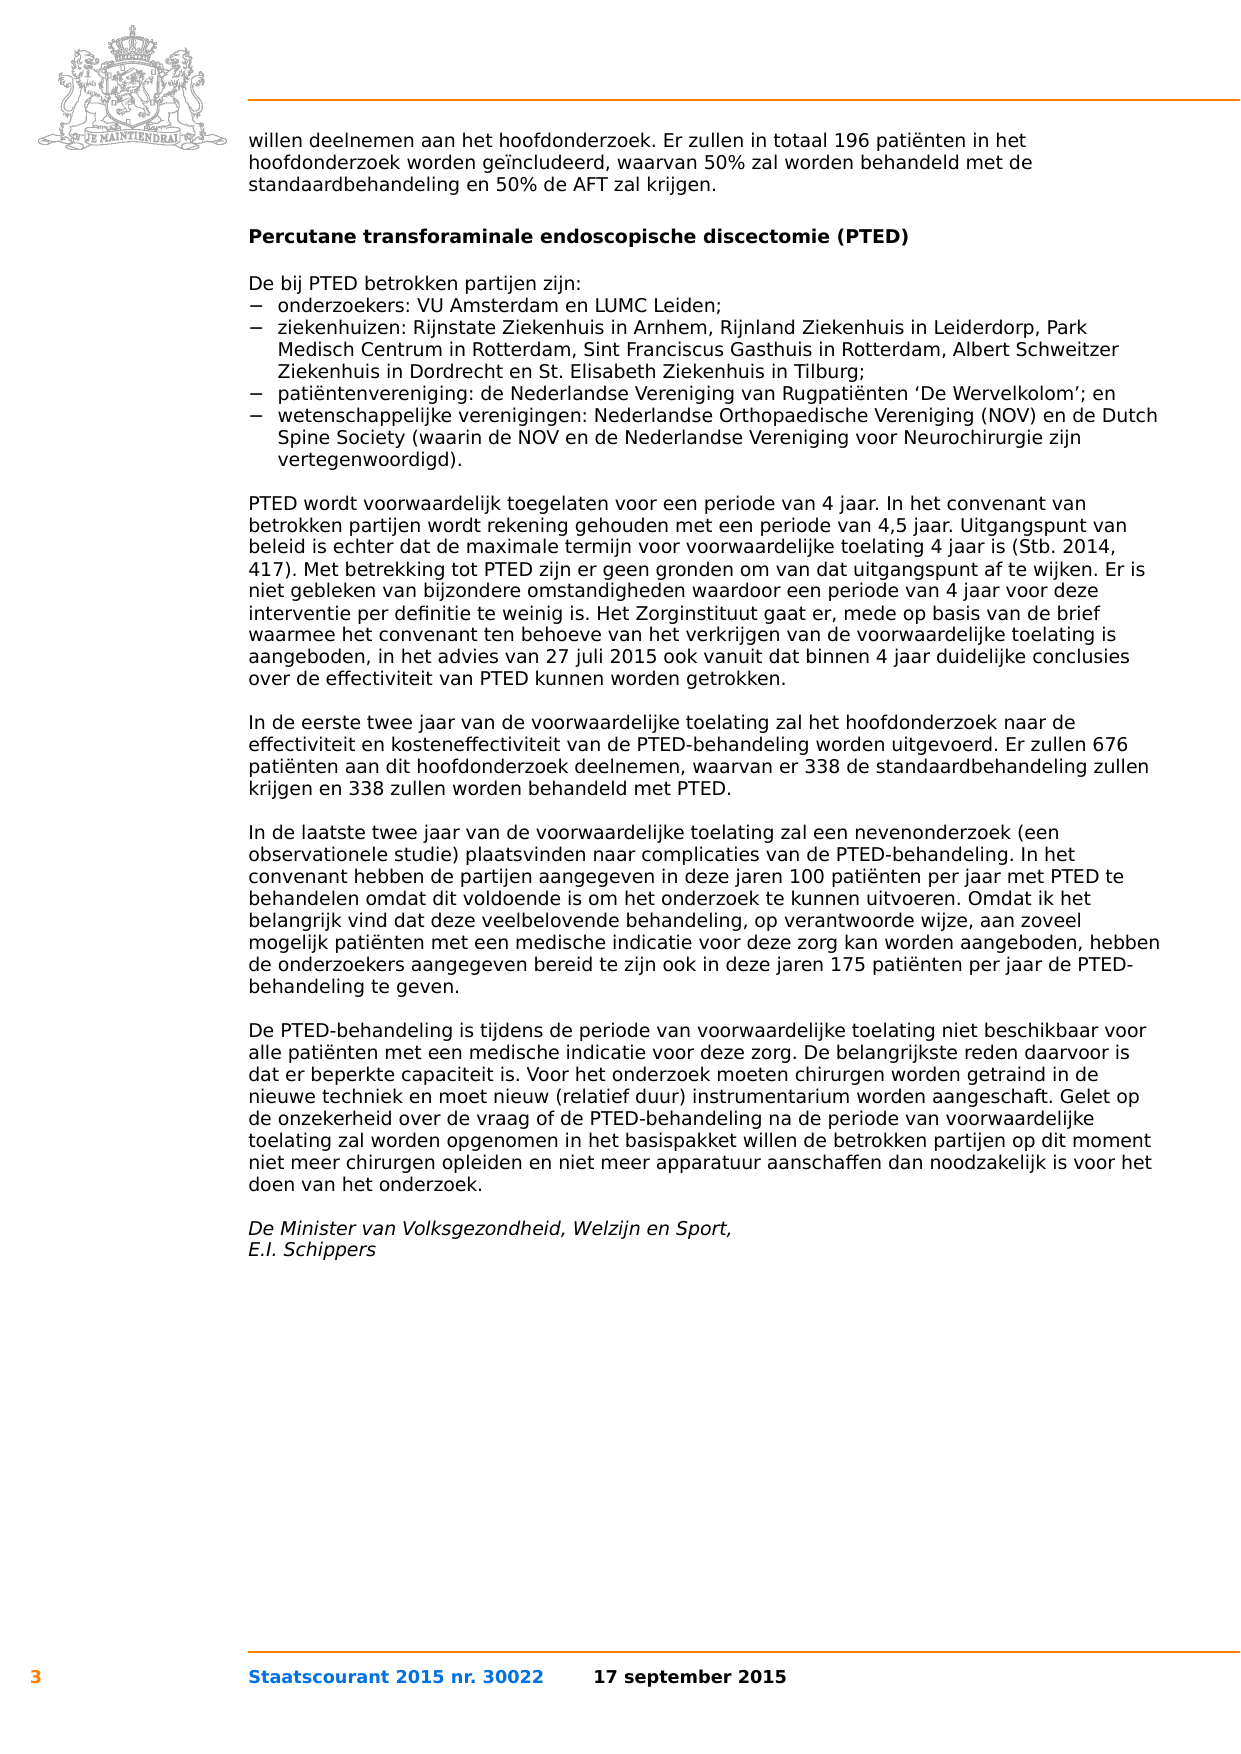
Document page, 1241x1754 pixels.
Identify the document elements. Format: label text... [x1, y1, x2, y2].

text − wetenschappelijke verenigingen: Nederlandse Orthopaedische Vereniging (NOV) en de Dutch Spine Society (waarin de NOV en de Nederlandse Vereniging voor Neurochirurgie zijn vertegenwoordigd). [248, 405, 1163, 471]
text De PTED-behandeling is tijdens de periode van voorwaardelijke toelating niet beschikbaar voor alle patiënten met een medische indicatie voor deze zorg. De belangrijkste reden daarvoor is dat er beperkte capaciteit is. Voor het onderzoek moeten chirurgen worden getraind in de nieuwe techniek en moet nieuw (relatief duur) instrumentarium worden aangeschaft. Gelet op de onzekerheid over de vraag of de PTED-behandeling na de periode van voorwaardelijke toelating zal worden opgenomen in het basispakket willen de betrokken partijen op dit moment niet meer chirurgen opleiden en niet meer apparatuur aanschaffen dan noodzakelijk is voor het doen van het onderzoek. [248, 1020, 1163, 1196]
picture [38, 25, 227, 150]
text PTED wordt voorwaardelijk toegelaten voor een periode van 4 jaar. In het convenant van betrokken partijen wordt rekening gehouden met een periode van 4,5 jaar. Uitgangspunt van beleid is echter dat de maximale termijn voor voorwaardelijke toelating 4 jaar is (Stb. 2014, 417). Met betrekking tot PTED zijn er geen gronden om van dat uitgangspunt af te wijken. Er is niet gebleken van bijzondere omstandigheden waardoor een periode van 4 jaar voor deze interventie per definitie te weinig is. Het Zorginstituut gaat er, mede op basis van de brief waarmee het convenant ten behoeve van het verkrijgen van de voorwaardelijke toelating is aangeboden, in het advies van 27 juli 2015 ook vanuit dat binnen 4 jaar duidelijke conclusies over de effectiviteit van PTED kunnen worden getrokken. [248, 492, 1163, 690]
text De Minister van Volksgezondheid, Welzijn en Sport, E.I. Schippers [248, 1217, 1163, 1261]
text − onderzoekers: VU Amsterdam en LUMC Leiden; [248, 295, 1163, 317]
text In de laatste twee jaar van de voorwaardelijke toelating zal een nevenonderzoek (een observationele studie) plaatsvinden naar complicaties van de PTED-behandeling. In het convenant hebben de partijen aangegeven in deze jaren 100 patiënten per jaar met PTED te behandelen omdat dit voldoende is om het onderzoek te kunnen uitvoeren. Omdat ik het belangrijk vind dat deze veelbelovende behandeling, op verantwoorde wijze, aan zoveel mogelijk patiënten met een medische indicatie voor deze zorg kan worden aangeboden, hebben de onderzoekers aangegeven bereid te zijn ook in deze jaren 175 patiënten per jaar de PTED-behandeling te geven. [248, 822, 1163, 998]
subtitle Percutane transforaminale endoscopische discectomie (PTED) [248, 226, 1163, 248]
text − patiëntenvereniging: de Nederlandse Vereniging van Rugpatiënten ‘De Wervelkolom’; en [248, 383, 1163, 405]
text willen deelnemen aan het hoofdonderzoek. Er zullen in totaal 196 patiënten in het hoofdonderzoek worden geïncludeerd, waarvan 50% zal worden behandeld met de standaardbehandeling en 50% de AFT zal krijgen. [248, 130, 1163, 196]
text De bij PTED betrokken partijen zijn: [248, 273, 1163, 295]
text In de eerste twee jaar van de voorwaardelijke toelating zal het hoofdonderzoek naar de effectiviteit en kosteneffectiviteit van de PTED-behandeling worden uitgevoerd. Er zullen 676 patiënten aan dit hoofdonderzoek deelnemen, waarvan er 338 de standaardbehandeling zullen krijgen en 338 zullen worden behandeld met PTED. [248, 712, 1163, 800]
text − ziekenhuizen: Rijnstate Ziekenhuis in Arnhem, Rijnland Ziekenhuis in Leiderdorp, Park Medisch Centrum in Rotterdam, Sint Franciscus Gasthuis in Rotterdam, Albert Schweitzer Ziekenhuis in Dordrecht en St. Elisabeth Ziekenhuis in Tilburg; [248, 317, 1163, 383]
